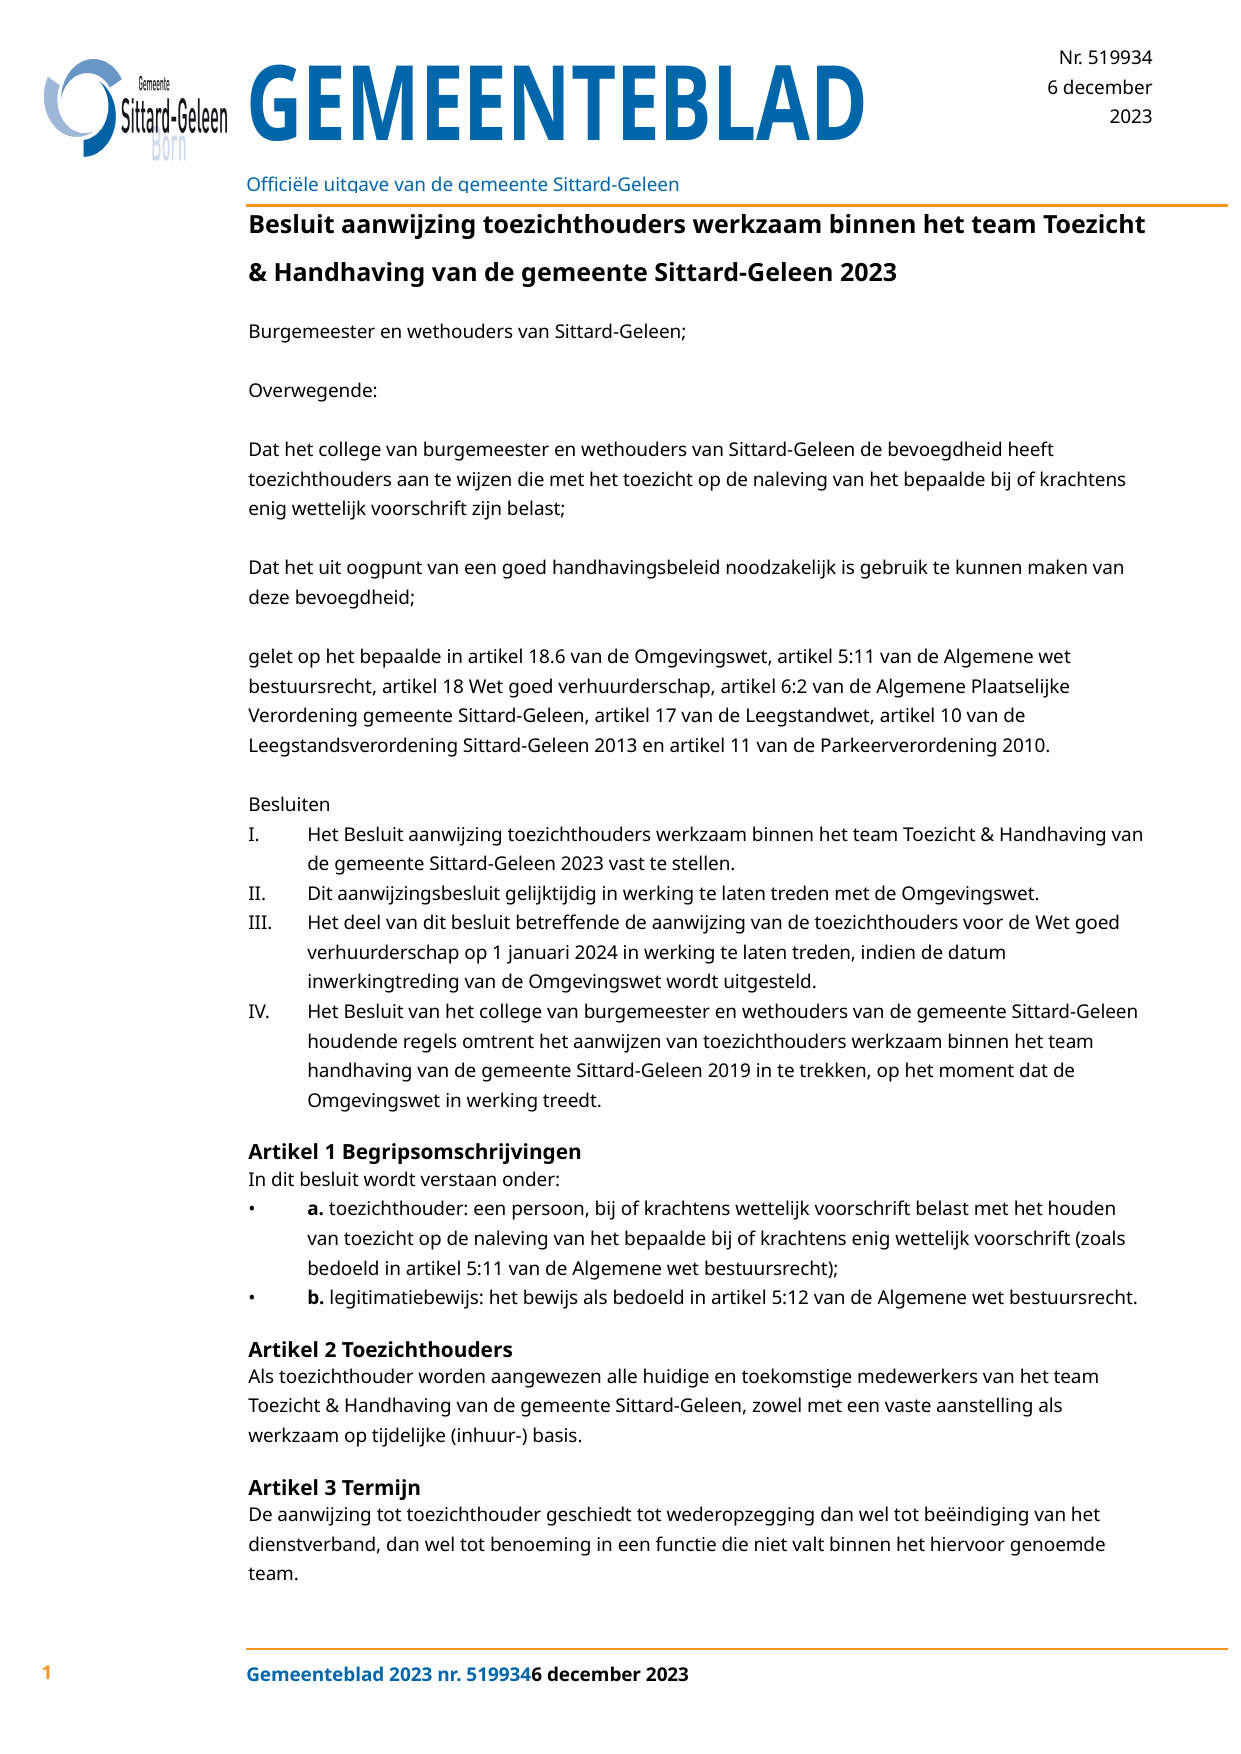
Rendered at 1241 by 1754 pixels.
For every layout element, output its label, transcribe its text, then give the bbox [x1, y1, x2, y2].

text Artikel 2 Toezichthouders [248, 1335, 1152, 1363]
list Het deel van dit besluit betreffende de aanwijzing van de toezichthouders voor de Wet goed verhuurderschap op 1 januari 2024 in werking te laten treden, indien de datum inwerkingtreding van de Omgevingswet wordt uitgesteld. [248, 909, 1152, 994]
text Dat het uit oogpunt van een goed handhavingsbeleid noodzakelijk is gebruik te kunnen maken van deze bevoegdheid; [248, 554, 1152, 610]
text Besluiten [248, 791, 1152, 817]
text Overwegende: [248, 377, 1152, 403]
picture [41, 47, 231, 172]
text Artikel 3 Termijn [248, 1473, 1152, 1501]
text Burgemeester en wethouders van Sittard-Geleen; [248, 318, 1152, 344]
text Besluit aanwijzing toezichthouders werkzaam binnen het team Toezicht & Handhaving van de gemeente Sittard-Geleen 2023 [248, 207, 1152, 288]
list Het Besluit aanwijzing toezichthouders werkzaam binnen het team Toezicht & Handhaving van de gemeente Sittard-Geleen 2023 vast te stellen. [248, 821, 1152, 876]
text Dat het college van burgemeester en wethouders van Sittard-Geleen de bevoegdheid heeft toezichthouders aan te wijzen die met het toezicht op de naleving van het bepaalde bij of krachtens enig wettelijk voorschrift zijn belast; [248, 436, 1152, 521]
list Dit aanwijzingsbesluit gelijktijdig in werking te laten treden met de Omgevingswet. [248, 880, 1152, 906]
text gelet op het bepaalde in artikel 18.6 van de Omgevingswet, artikel 5:11 van de Algemene wet bestuursrecht, artikel 18 Wet goed verhuurderschap, artikel 6:2 van de Algemene Plaatselijke Verordening gemeente Sittard-Geleen, artikel 17 van de Leegstandwet, artikel 10 van de Leegstandsverordening Sittard-Geleen 2013 en artikel 11 van de Parkeerverordening 2010. [248, 643, 1152, 758]
text In dit besluit wordt verstaan onder: [248, 1166, 1152, 1192]
text Als toezichthouder worden aangewezen alle huidige en toekomstige medewerkers van het team Toezicht & Handhaving van de gemeente Sittard-Geleen, zowel met een vaste aanstelling als werkzaam op tijdelijke (inhuur-) basis. [248, 1363, 1152, 1448]
list Het Besluit van het college van burgemeester en wethouders van de gemeente Sittard-Geleen houdende regels omtrent het aanwijzen van toezichthouders werkzaam binnen het team handhaving van de gemeente Sittard-Geleen 2019 in te trekken, op het moment dat de Omgevingswet in werking treedt. [248, 998, 1152, 1113]
text De aanwijzing tot toezichthouder geschiedt tot wederopzegging dan wel tot beëindiging van het dienstverband, dan wel tot benoeming in een functie die niet valt binnen het hiervoor genoemde team. [248, 1501, 1152, 1586]
list b. legitimatiebewijs: het bewijs als bedoeld in artikel 5:12 van de Algemene wet bestuursrecht. [248, 1284, 1152, 1310]
text Artikel 1 Begripsomschrijvingen [248, 1137, 1152, 1166]
list a. toezichthouder: een persoon, bij of krachtens wettelijk voorschrift belast met het houden van toezicht op de naleving van het bepaalde bij of krachtens enig wettelijk voorschrift (zoals bedoeld in artikel 5:11 van de Algemene wet bestuursrecht); [248, 1196, 1152, 1280]
